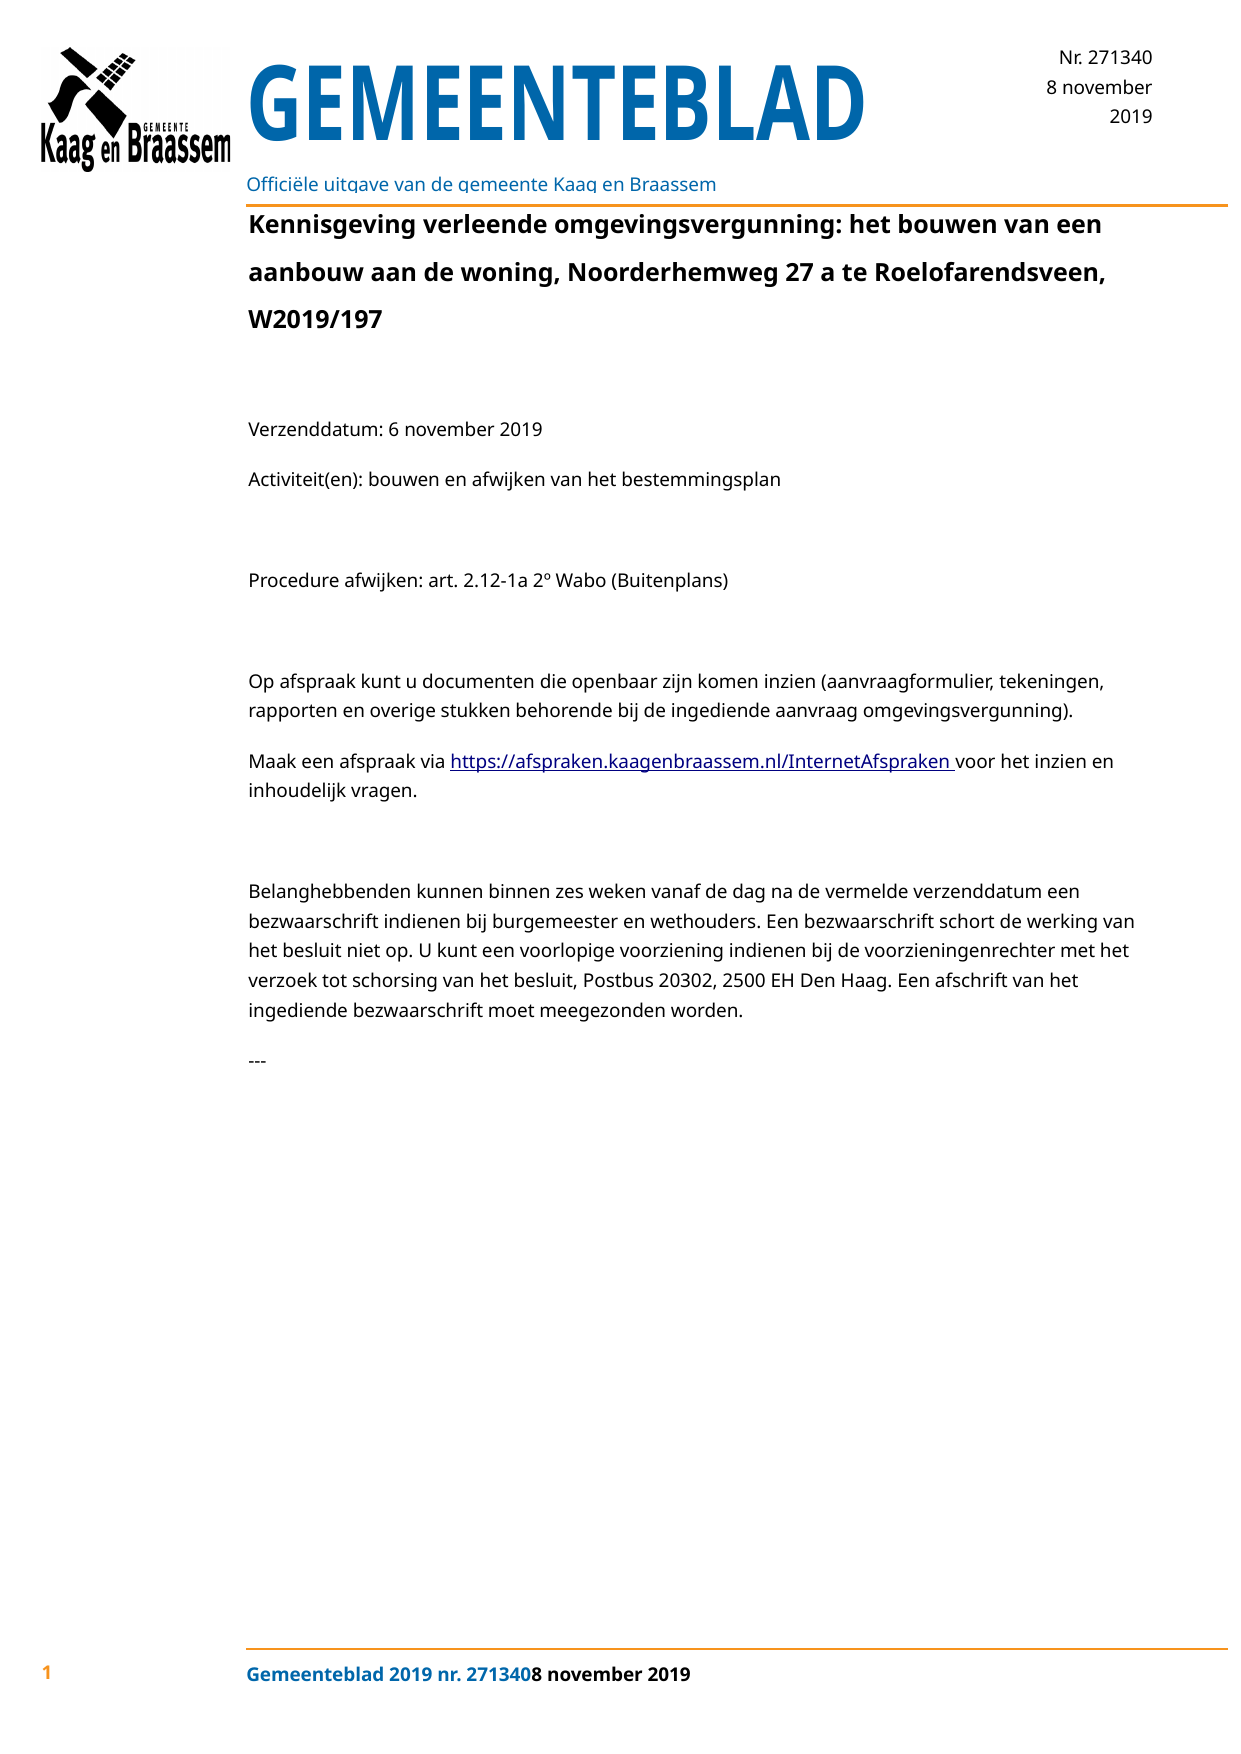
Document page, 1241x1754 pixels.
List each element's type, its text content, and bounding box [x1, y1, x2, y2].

text Procedure afwijken: art. 2.12-1a 2º Wabo (Buitenplans) [248, 567, 1152, 593]
text Belanghebbenden kunnen binnen zes weken vanaf de dag na de vermelde verzenddatum een bezwaarschrift indienen bij burgemeester en wethouders. Een bezwaarschrift schort de werking van het besluit niet op. U kunt een voorlopige voorziening indienen bij de voorzieningenrechter met het verzoek tot schorsing van het besluit, Postbus 20302, 2500 EH Den Haag. Een afschrift van het ingediende bezwaarschrift moet meegezonden worden. [248, 878, 1152, 1022]
text Activiteit(en): bouwen en afwijken van het bestemmingsplan [248, 466, 1152, 492]
text --- [248, 1047, 1152, 1073]
text Kennisgeving verleende omgevingsvergunning: het bouwen van een aanbouw aan de woning, Noorderhemweg 27 a te Roelofarendsveen, W2019/197 [248, 207, 1152, 336]
text Op afspraak kunt u documenten die openbaar zijn komen inzien (aanvraagformulier, tekeningen, rapporten en overige stukken behorende bij de ingediende aanvraag omgevingsvergunning). [248, 668, 1152, 723]
text Verzenddatum: 6 november 2019 [248, 416, 1152, 442]
picture [41, 47, 231, 172]
text Maak een afspraak via https://afspraken.kaagenbraassem.nl/InternetAfspraken voor het inzien en inhoudelijk vragen. [248, 748, 1152, 803]
